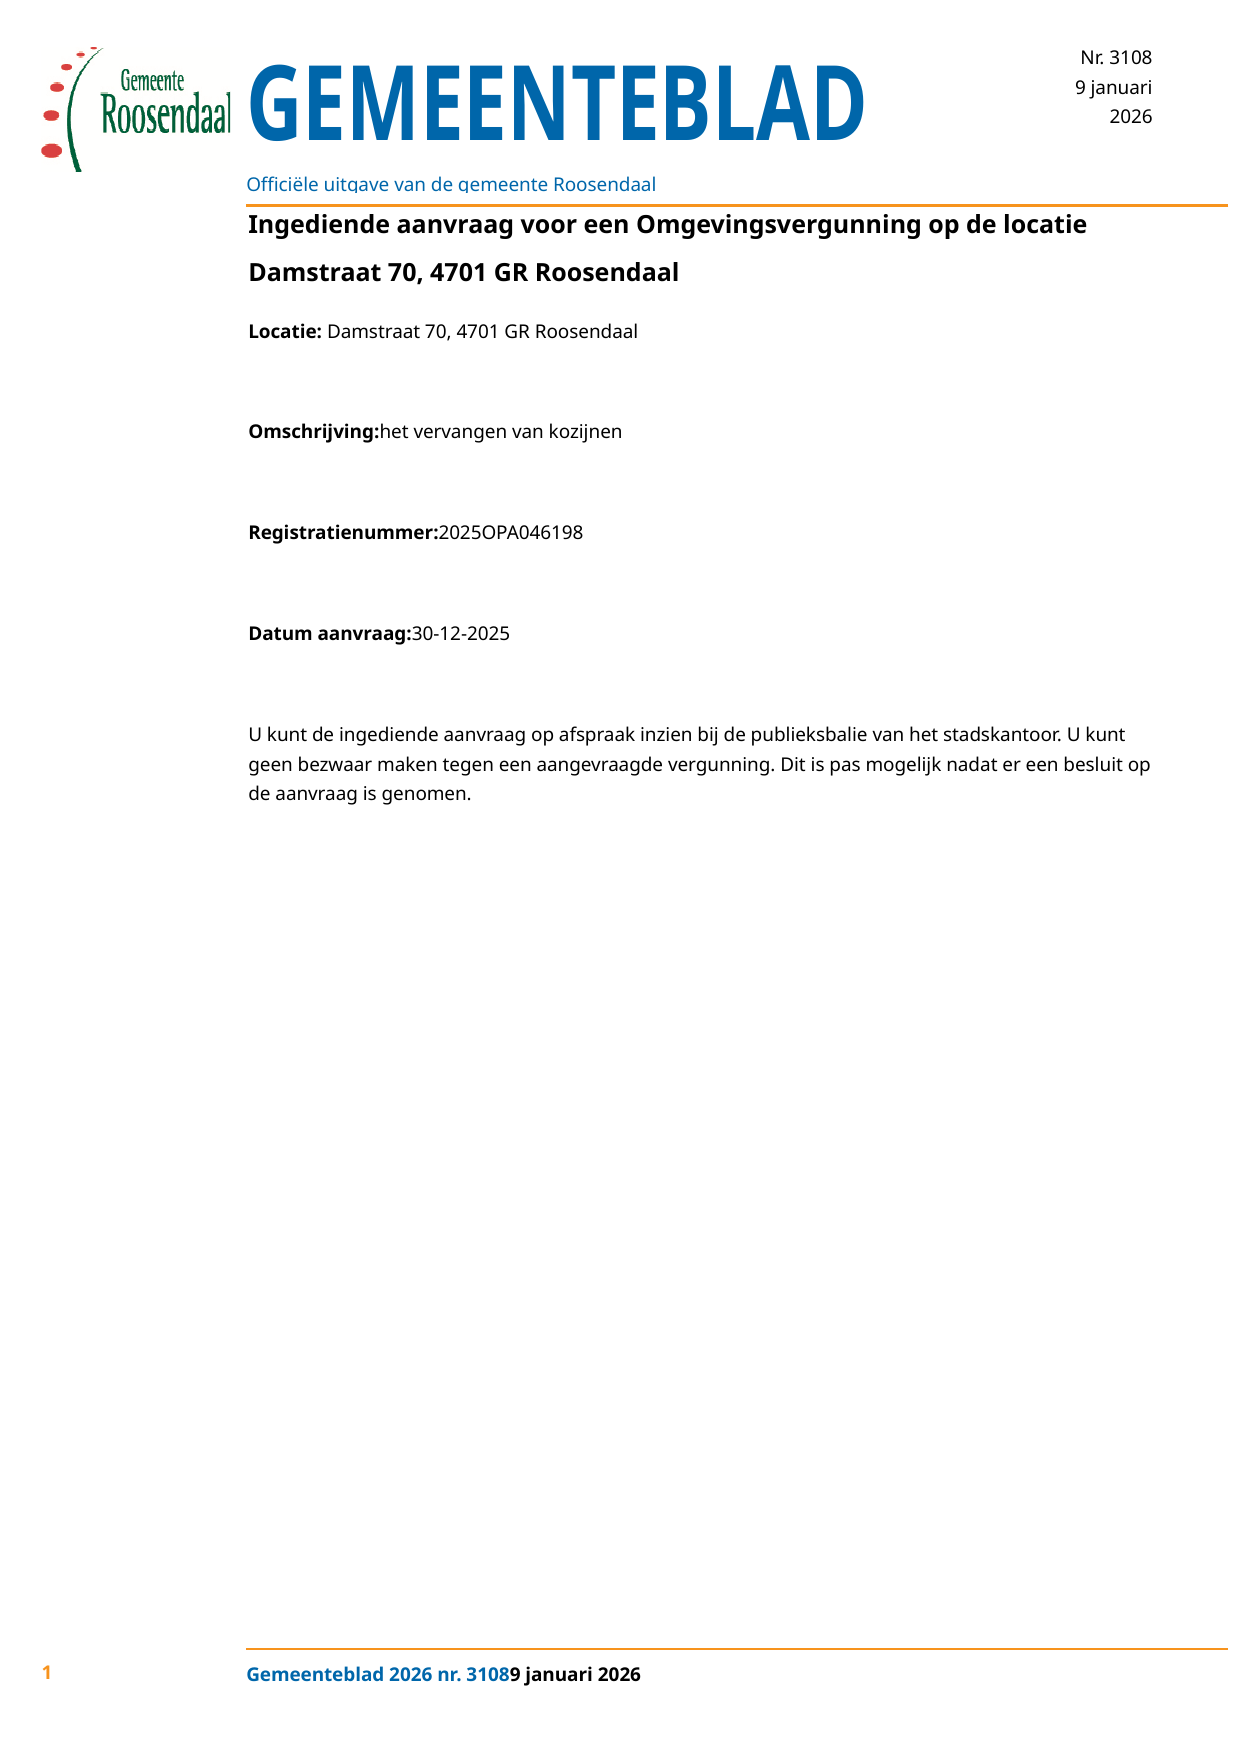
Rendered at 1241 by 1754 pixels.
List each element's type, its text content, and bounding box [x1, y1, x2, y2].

text U kunt de ingediende aanvraag op afspraak inzien bij de publieksbalie van het stadskantoor. U kunt geen bezwaar maken tegen een aangevraagde vergunning. Dit is pas mogelijk nadat er een besluit op de aanvraag is genomen. [248, 721, 1152, 806]
picture [41, 47, 231, 172]
text Omschrijving:het vervangen van kozijnen [248, 419, 1152, 444]
text Registratienummer:2025OPA046198 [248, 519, 1152, 545]
text Locatie: Damstraat 70, 4701 GR Roosendaal [248, 318, 1152, 344]
text Ingediende aanvraag voor een Omgevingsvergunning op de locatie Damstraat 70, 4701 GR Roosendaal [248, 207, 1152, 288]
text Datum aanvraag:30-12-2025 [248, 620, 1152, 646]
